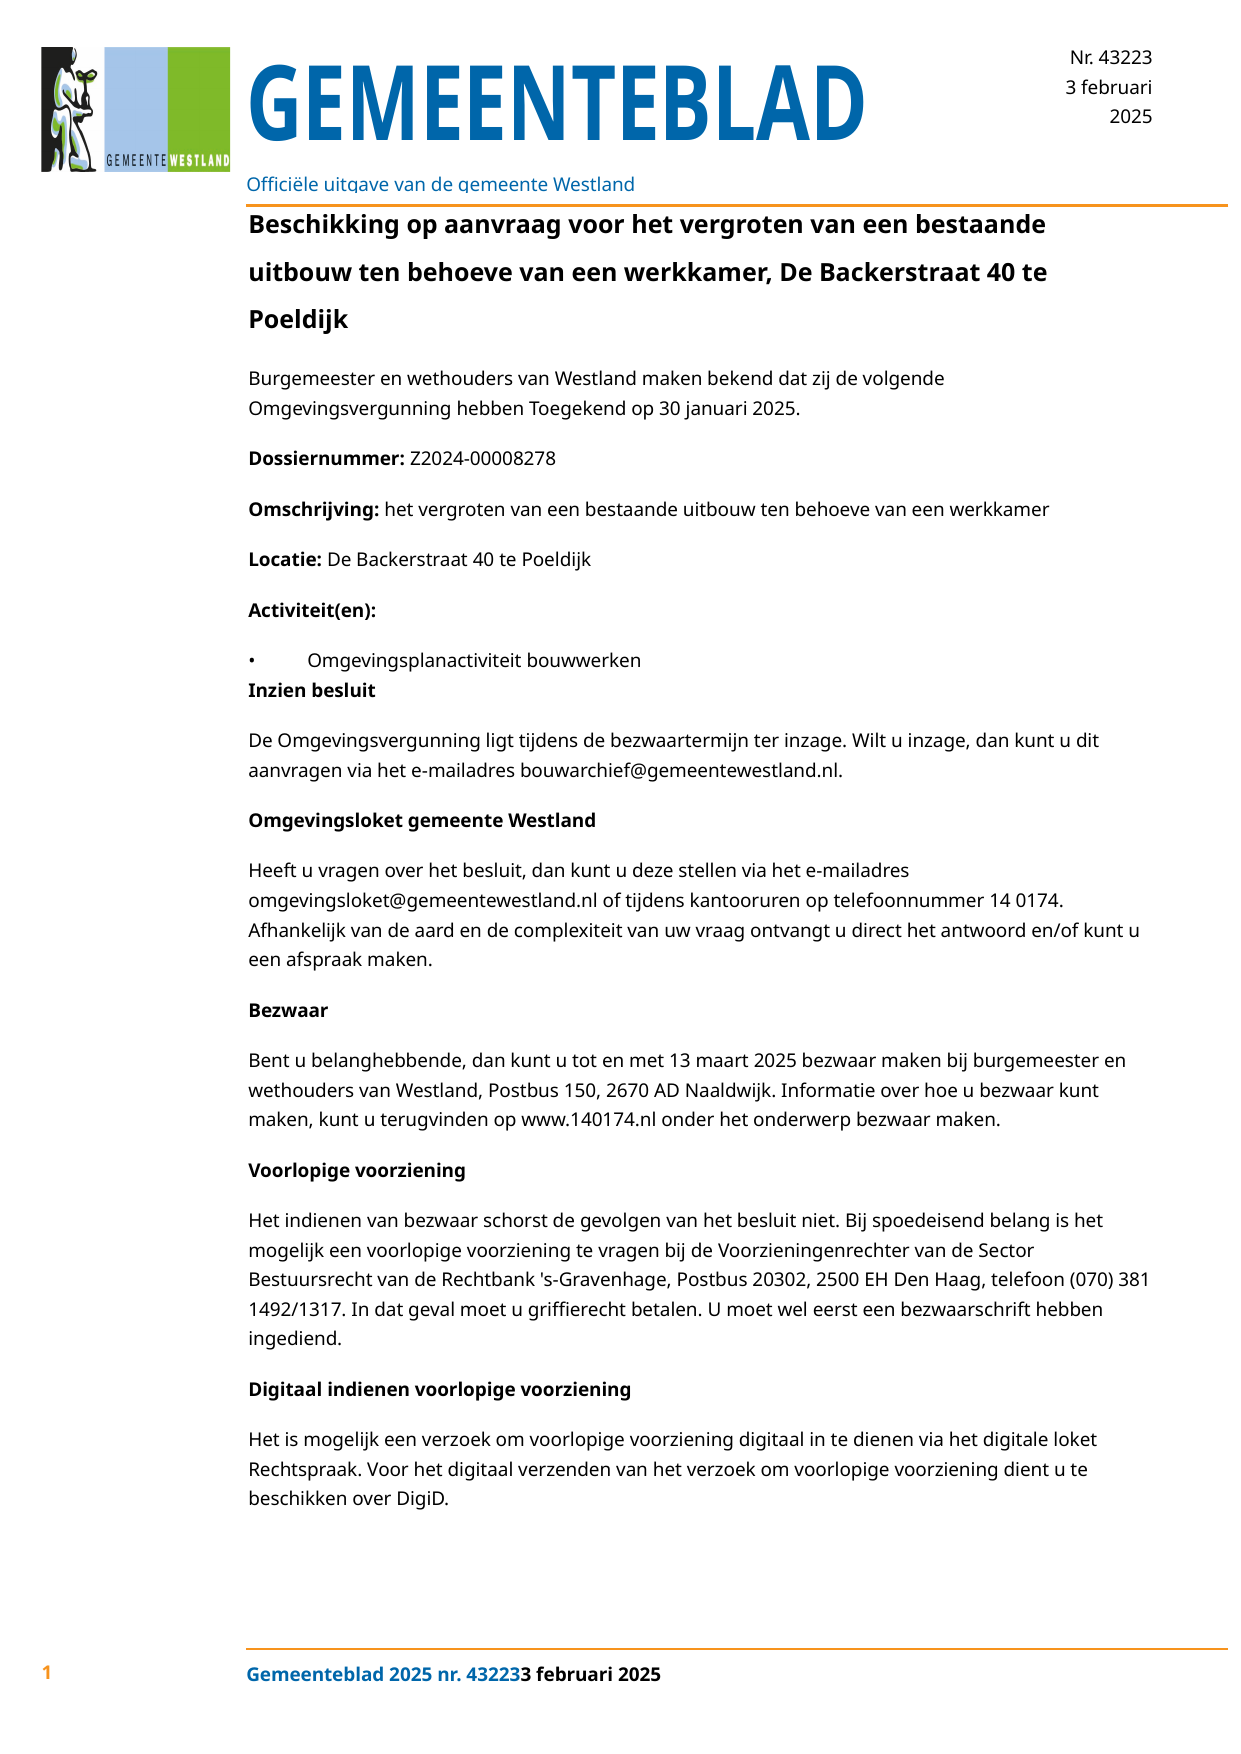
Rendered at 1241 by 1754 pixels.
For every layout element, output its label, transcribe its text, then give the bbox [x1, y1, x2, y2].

text Het is mogelijk een verzoek om voorlopige voorziening digitaal in te dienen via het digitale loket Rechtspraak. Voor het digitaal verzenden van het verzoek om voorlopige voorziening dient u te beschikken over DigiD. [248, 1426, 1152, 1511]
text Dossiernummer: Z2024-00008278 [248, 446, 1152, 471]
picture [41, 47, 231, 172]
text Het indienen van bezwaar schorst de gevolgen van het besluit niet. Bij spoedeisend belang is het mogelijk een voorlopige voorziening te vragen bij de Voorzieningenrechter van de Sector Bestuursrecht van de Rechtbank 's-Gravenhage, Postbus 20302, 2500 EH Den Haag, telefoon (070) 381 1492/1317. In dat geval moet u griffierecht betalen. U moet wel eerst een bezwaarschrift hebben ingediend. [248, 1207, 1152, 1351]
text Inzien besluit [248, 677, 1152, 702]
text Activiteit(en): [248, 597, 1152, 622]
text Locatie: De Backerstraat 40 te Poeldijk [248, 546, 1152, 572]
text De Omgevingsvergunning ligt tijdens de bezwaartermijn ter inzage. Wilt u inzage, dan kunt u dit aanvragen via het e-mailadres bouwarchief@gemeentewestland.nl. [248, 727, 1152, 782]
text Bezwaar [248, 997, 1152, 1022]
text Voorlopige voorziening [248, 1157, 1152, 1182]
text Digitaal indienen voorlopige voorziening [248, 1376, 1152, 1402]
text Omschrijving: het vergroten van een bestaande uitbouw ten behoeve van een werkkamer [248, 496, 1152, 522]
text Omgevingsloket gemeente Westland [248, 807, 1152, 833]
text Beschikking op aanvraag voor het vergroten van een bestaande uitbouw ten behoeve van een werkkamer, De Backerstraat 40 te Poeldijk [248, 207, 1152, 336]
text Bent u belanghebbende, dan kunt u tot en met 13 maart 2025 bezwaar maken bij burgemeester en wethouders van Westland, Postbus 150, 2670 AD Naaldwijk. Informatie over hoe u bezwaar kunt maken, kunt u terugvinden op www.140174.nl onder het onderwerp bezwaar maken. [248, 1047, 1152, 1132]
list Omgevingsplanactiviteit bouwwerken [248, 647, 1152, 673]
text Heeft u vragen over het besluit, dan kunt u deze stellen via het e-mailadres omgevingsloket@gemeentewestland.nl of tijdens kantooruren op telefoonnummer 14 0174. Afhankelijk van de aard en de complexiteit van uw vraag ontvangt u direct het antwoord en/of kunt u een afspraak maken. [248, 858, 1152, 972]
text Burgemeester en wethouders van Westland maken bekend dat zij de volgende Omgevingsvergunning hebben Toegekend op 30 januari 2025. [248, 366, 1152, 421]
